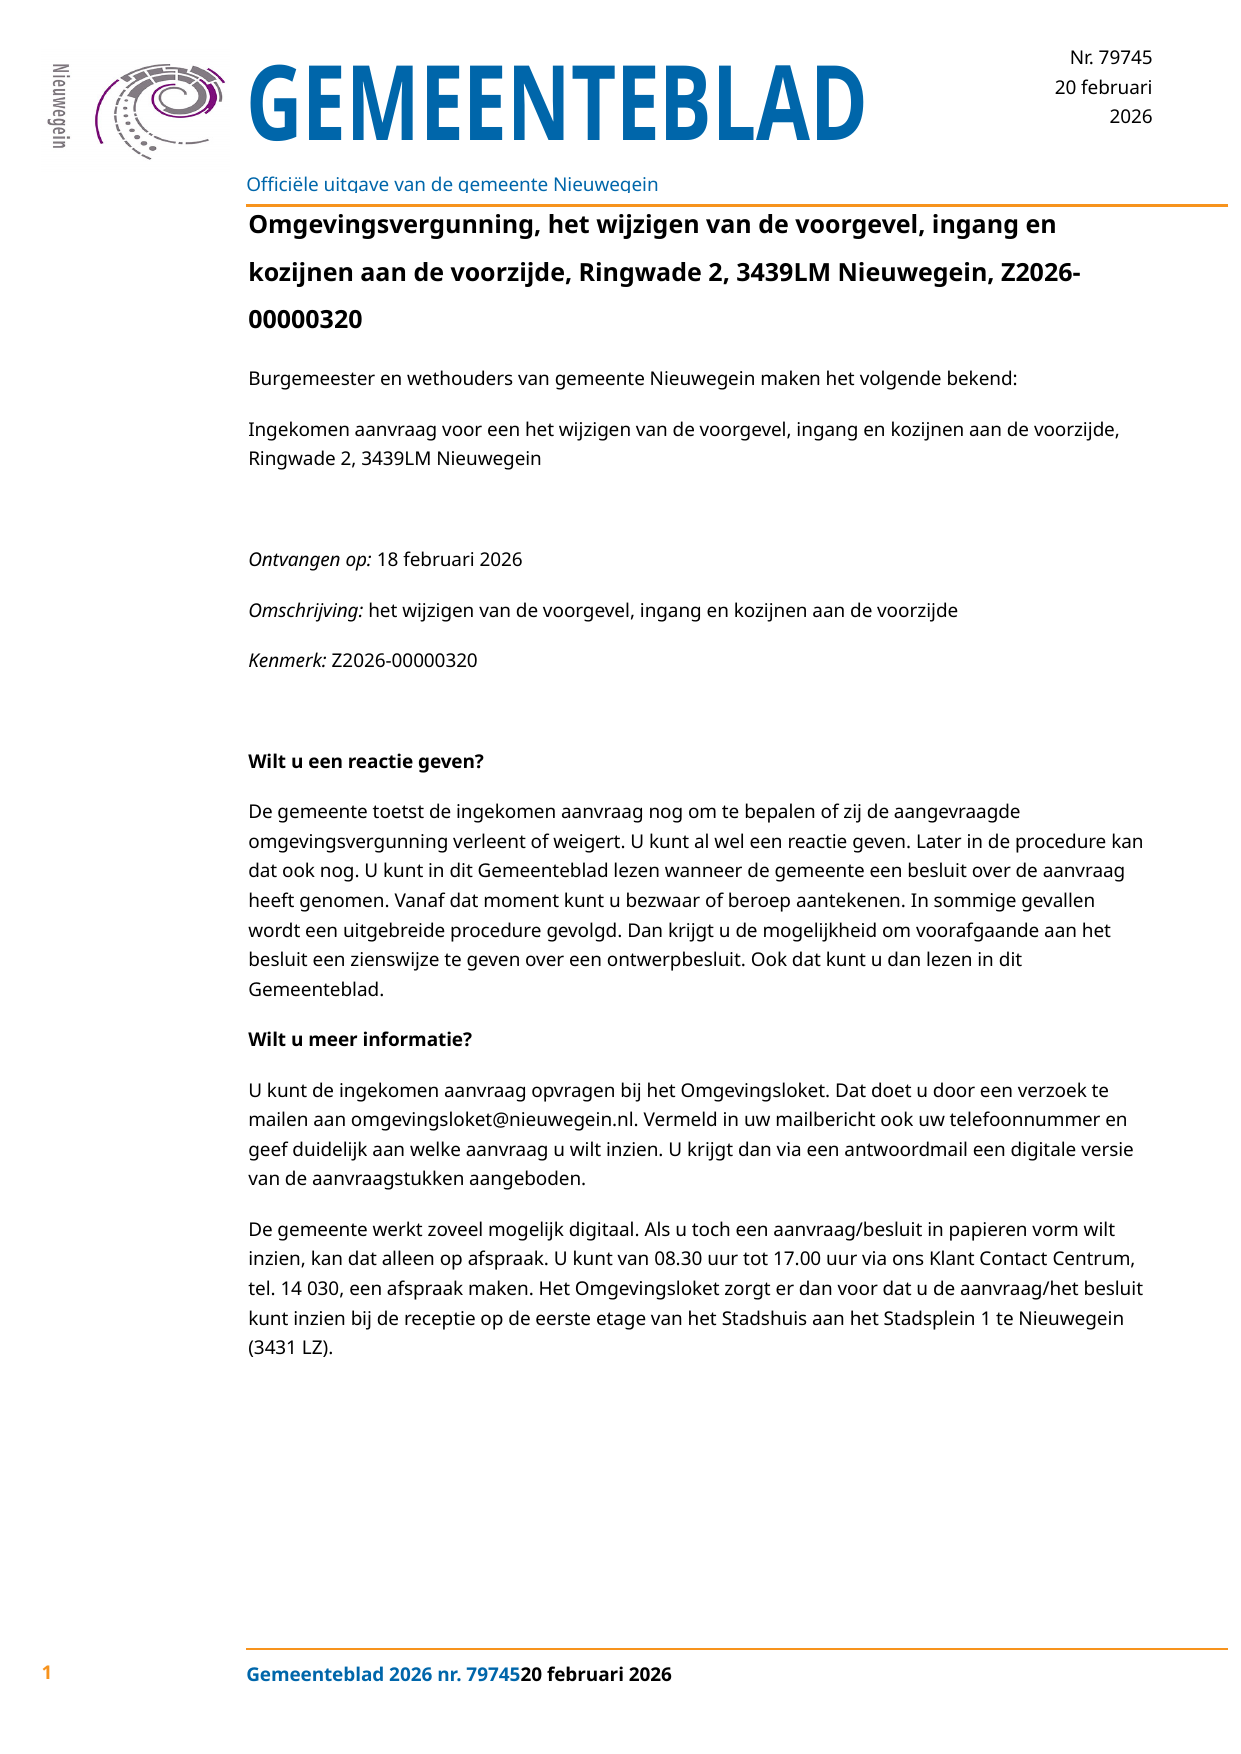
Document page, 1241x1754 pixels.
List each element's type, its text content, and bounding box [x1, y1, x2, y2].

text Kenmerk: Z2026-00000320 [248, 647, 1152, 673]
text De gemeente werkt zoveel mogelijk digitaal. Als u toch een aanvraag/besluit in papieren vorm wilt inzien, kan dat alleen op afspraak. U kunt van 08.30 uur tot 17.00 uur via ons Klant Contact Centrum, tel. 14 030, een afspraak maken. Het Omgevingsloket zorgt er dan voor dat u de aanvraag/het besluit kunt inzien bij de receptie op de eerste etage van het Stadshuis aan het Stadsplein 1 te Nieuwegein (3431 LZ). [248, 1216, 1152, 1360]
text Ingekomen aanvraag voor een het wijzigen van de voorgevel, ingang en kozijnen aan de voorzijde, Ringwade 2, 3439LM Nieuwegein [248, 416, 1152, 471]
text Ontvangen op: 18 februari 2026 [248, 546, 1152, 572]
text U kunt de ingekomen aanvraag opvragen bij het Omgevingsloket. Dat doet u door een verzoek te mailen aan omgevingsloket@nieuwegein.nl. Vermeld in uw mailbericht ook uw telefoonnummer en geef duidelijk aan welke aanvraag u wilt inzien. U krijgt dan via een antwoordmail een digitale versie van de aanvraagstukken aangeboden. [248, 1077, 1152, 1191]
picture [41, 47, 231, 172]
text Wilt u een reactie geven? [248, 748, 1152, 774]
text De gemeente toetst de ingekomen aanvraag nog om te bepalen of zij de aangevraagde omgevingsvergunning verleent of weigert. U kunt al wel een reactie geven. Later in de procedure kan dat ook nog. U kunt in dit Gemeenteblad lezen wanneer de gemeente een besluit over de aanvraag heeft genomen. Vanaf dat moment kunt u bezwaar of beroep aantekenen. In sommige gevallen wordt een uitgebreide procedure gevolgd. Dan krijgt u de mogelijkheid om voorafgaande aan het besluit een zienswijze te geven over een ontwerpbesluit. Ook dat kunt u dan lezen in dit Gemeenteblad. [248, 798, 1152, 1002]
text Omgevingsvergunning, het wijzigen van de voorgevel, ingang en kozijnen aan de voorzijde, Ringwade 2, 3439LM Nieuwegein, Z2026-00000320 [248, 207, 1152, 336]
text Omschrijving: het wijzigen van de voorgevel, ingang en kozijnen aan de voorzijde [248, 597, 1152, 622]
text Wilt u meer informatie? [248, 1026, 1152, 1052]
text Burgemeester en wethouders van gemeente Nieuwegein maken het volgende bekend: [248, 366, 1152, 391]
